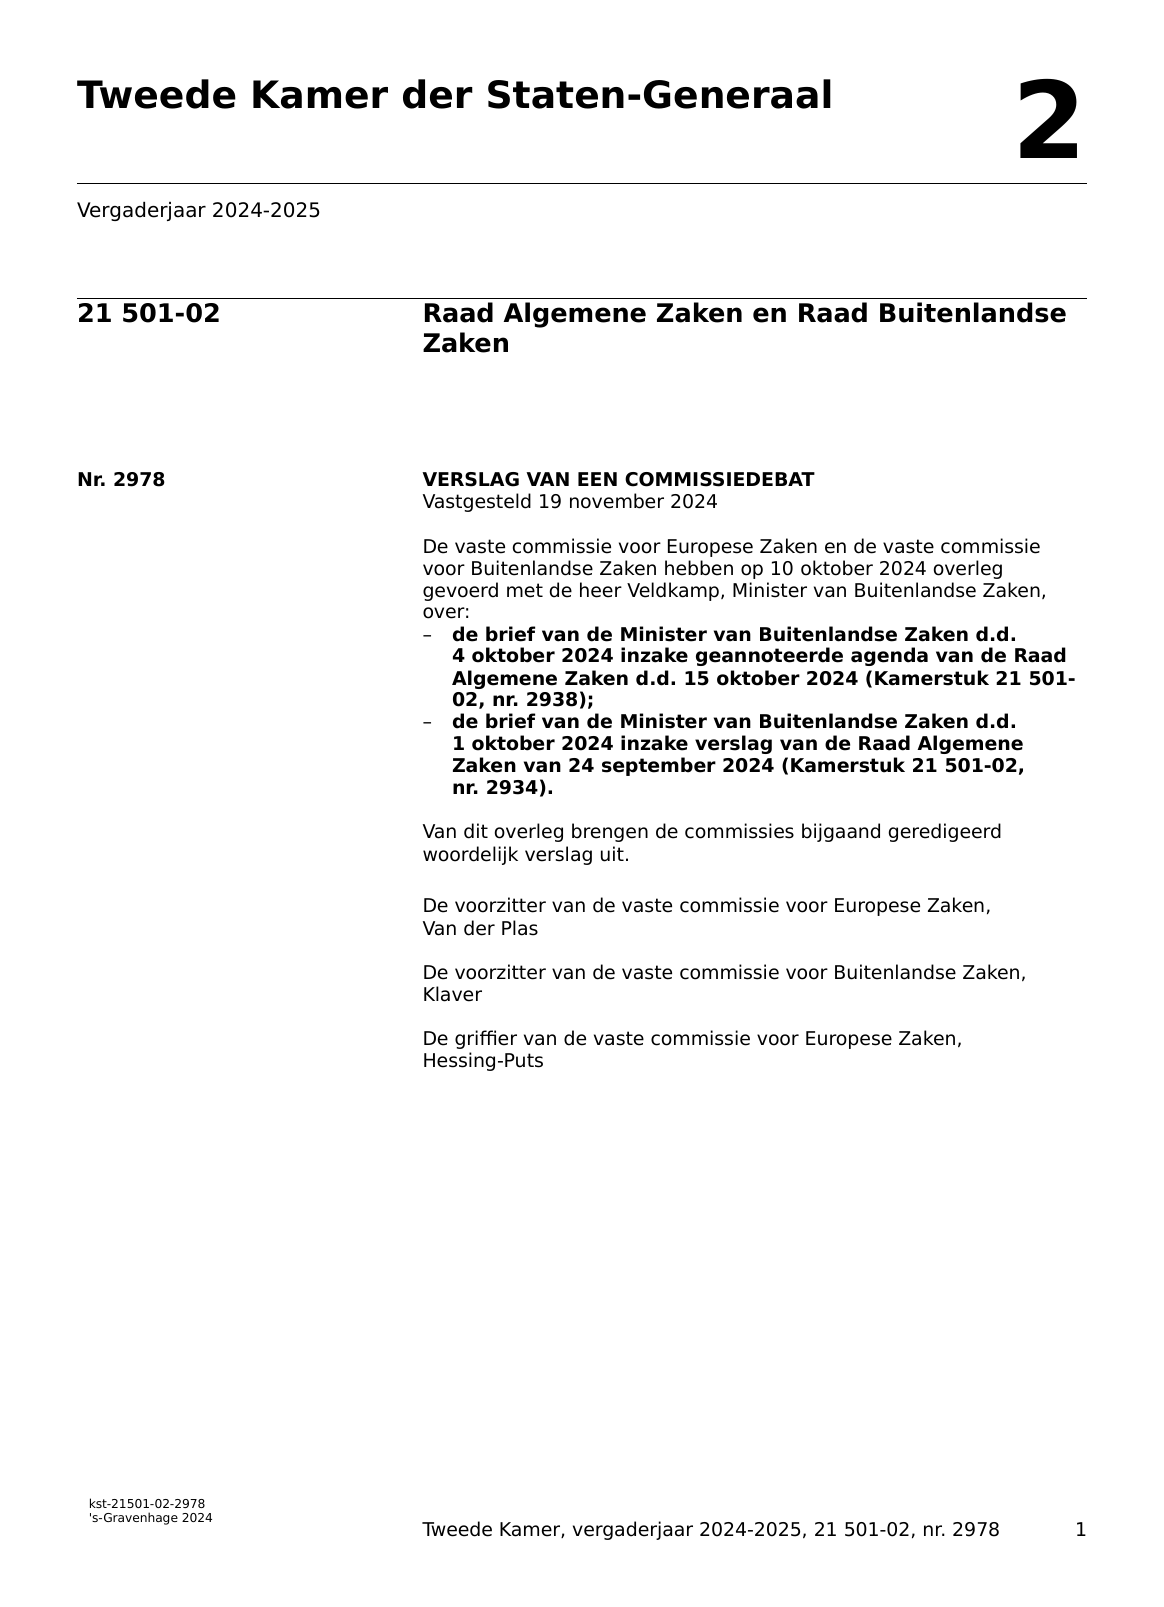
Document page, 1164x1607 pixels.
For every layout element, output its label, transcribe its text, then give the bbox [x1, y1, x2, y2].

text – de brief van de Minister van Buitenlandse Zaken d.d. 4 oktober 2024 inzake geannoteerde agenda van de Raad Algemene Zaken d.d. 15 oktober 2024 (Kamerstuk 21 501-02, nr. 2938); [422, 623, 1087, 711]
text – de brief van de Minister van Buitenlandse Zaken d.d. 1 oktober 2024 inzake verslag van de Raad Algemene Zaken van 24 september 2024 (Kamerstuk 21 501-02, nr. 2934). [422, 711, 1087, 799]
subtitle 21 501-02 Raad Algemene Zaken en Raad Buitenlandse Zaken [77, 299, 1087, 358]
text De griffier van de vaste commissie voor Europese Zaken, Hessing-Puts [422, 1028, 1087, 1072]
subtitle Nr. 2978 VERSLAG VAN EEN COMMISSIEDEBAT [77, 469, 1087, 491]
text De voorzitter van de vaste commissie voor Buitenlandse Zaken, Klaver [422, 962, 1087, 1006]
text 's-Gravenhage 2024 [88, 1511, 323, 1525]
text Vastgesteld 19 november 2024 [422, 491, 1087, 513]
text De vaste commissie voor Europese Zaken en de vaste commissie voor Buitenlandse Zaken hebben op 10 oktober 2024 overleg gevoerd met de heer Veldkamp, Minister van Buitenlandse Zaken, over: [422, 536, 1087, 623]
text kst-21501-02-2978 [88, 1497, 323, 1511]
table_header 2 [886, 59, 1087, 183]
text De voorzitter van de vaste commissie voor Europese Zaken, Van der Plas [422, 895, 1087, 939]
table_cell Vergaderjaar 2024-2025 [77, 184, 1087, 298]
table_header Tweede Kamer der Staten-Generaal [77, 59, 886, 183]
text Van dit overleg brengen de commissies bijgaand geredigeerd woordelijk verslag uit. [422, 821, 1087, 865]
